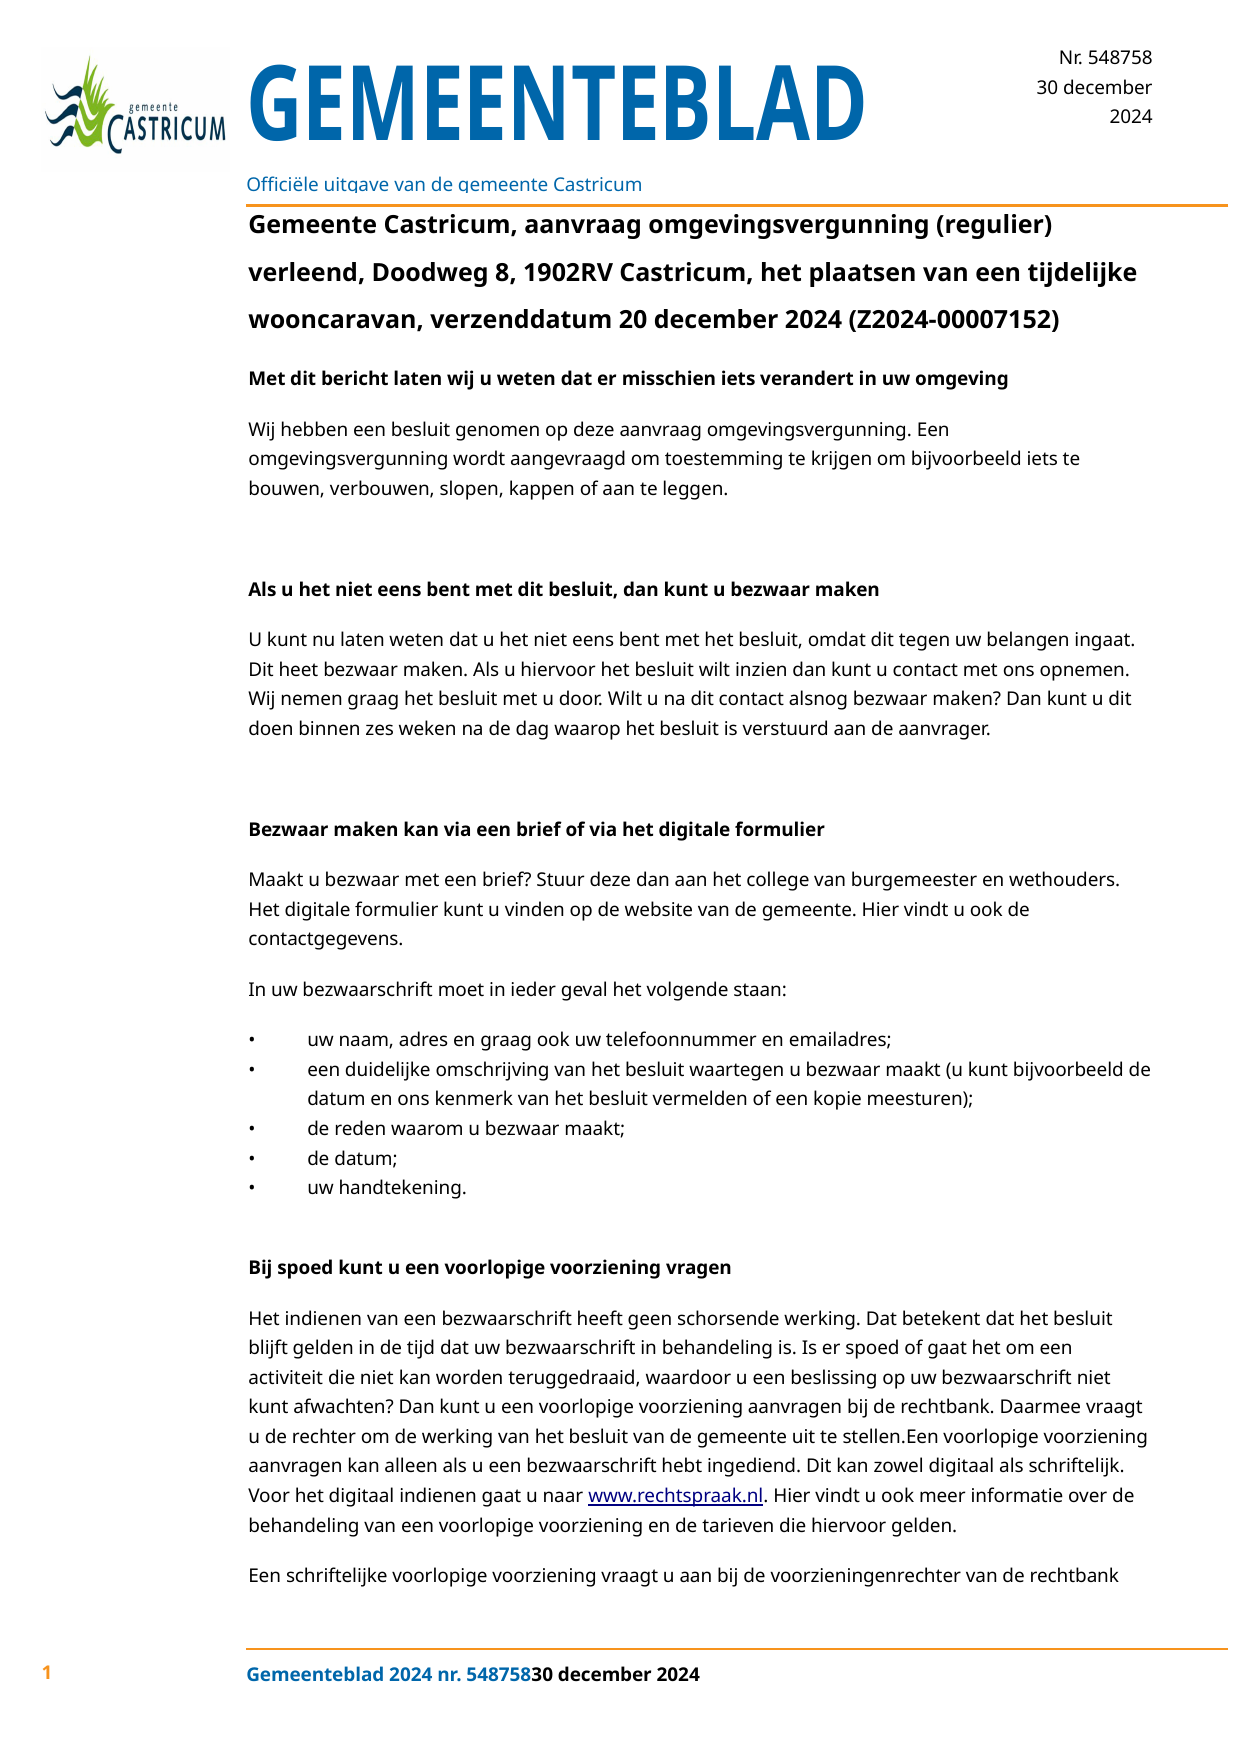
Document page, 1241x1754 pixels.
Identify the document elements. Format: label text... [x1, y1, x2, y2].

text U kunt nu laten weten dat u het niet eens bent met het besluit, omdat dit tegen uw belangen ingaat. Dit heet bezwaar maken. Als u hiervoor het besluit wilt inzien dan kunt u contact met ons opnemen. Wij nemen graag het besluit met u door. Wilt u na dit contact alsnog bezwaar maken? Dan kunt u dit doen binnen zes weken na de dag waarop het besluit is verstuurd aan de aanvrager. [248, 626, 1152, 741]
text Wij hebben een besluit genomen op deze aanvraag omgevingsvergunning. Een omgevingsvergunning wordt aangevraagd om toestemming te krijgen om bijvoorbeeld iets te bouwen, verbouwen, slopen, kappen of aan te leggen. [248, 416, 1152, 501]
list de reden waarom u bezwaar maakt; [248, 1115, 1152, 1141]
text Maakt u bezwaar met een brief? Stuur deze dan aan het college van burgemeester en wethouders. Het digitale formulier kunt u vinden op de website van de gemeente. Hier vindt u ook de contactgegevens. [248, 866, 1152, 951]
picture [41, 47, 231, 172]
text Bezwaar maken kan via een brief of via het digitale formulier [248, 816, 1152, 842]
text Als u het niet eens bent met dit besluit, dan kunt u bezwaar maken [248, 576, 1152, 602]
list de datum; [248, 1145, 1152, 1170]
text Met dit bericht laten wij u weten dat er misschien iets verandert in uw omgeving [248, 366, 1152, 391]
text Het indienen van een bezwaarschrift heeft geen schorsende werking. Dat betekent dat het besluit blijft gelden in de tijd dat uw bezwaarschrift in behandeling is. Is er spoed of gaat het om een activiteit die niet kan worden teruggedraaid, waardoor u een beslissing op uw bezwaarschrift niet kunt afwachten? Dan kunt u een voorlopige voorziening aanvragen bij de rechtbank. Daarmee vraagt u de rechter om de werking van het besluit van de gemeente uit te stellen.Een voorlopige voorziening aanvragen kan alleen als u een bezwaarschrift hebt ingediend. Dit kan zowel digitaal als schriftelijk. Voor het digitaal indienen gaat u naar www.rechtspraak.nl. Hier vindt u ook meer informatie over de behandeling van een voorlopige voorziening en de tarieven die hiervoor gelden. [248, 1305, 1152, 1537]
list een duidelijke omschrijving van het besluit waartegen u bezwaar maakt (u kunt bijvoorbeeld de datum en ons kenmerk van het besluit vermelden of een kopie meesturen); [248, 1056, 1152, 1111]
text Een schriftelijke voorlopige voorziening vraagt u aan bij de voorzieningenrechter van de rechtbank [248, 1562, 1152, 1588]
text Bij spoed kunt u een voorlopige voorziening vragen [248, 1254, 1152, 1280]
text In uw bezwaarschrift moet in ieder geval het volgende staan: [248, 976, 1152, 1002]
list uw handtekening. [248, 1174, 1152, 1200]
text Gemeente Castricum, aanvraag omgevingsvergunning (regulier) verleend, Doodweg 8, 1902RV Castricum, het plaatsen van een tijdelijke wooncaravan, verzenddatum 20 december 2024 (Z2024-00007152) [248, 207, 1152, 336]
list uw naam, adres en graag ook uw telefoonnummer en emailadres; [248, 1026, 1152, 1052]
